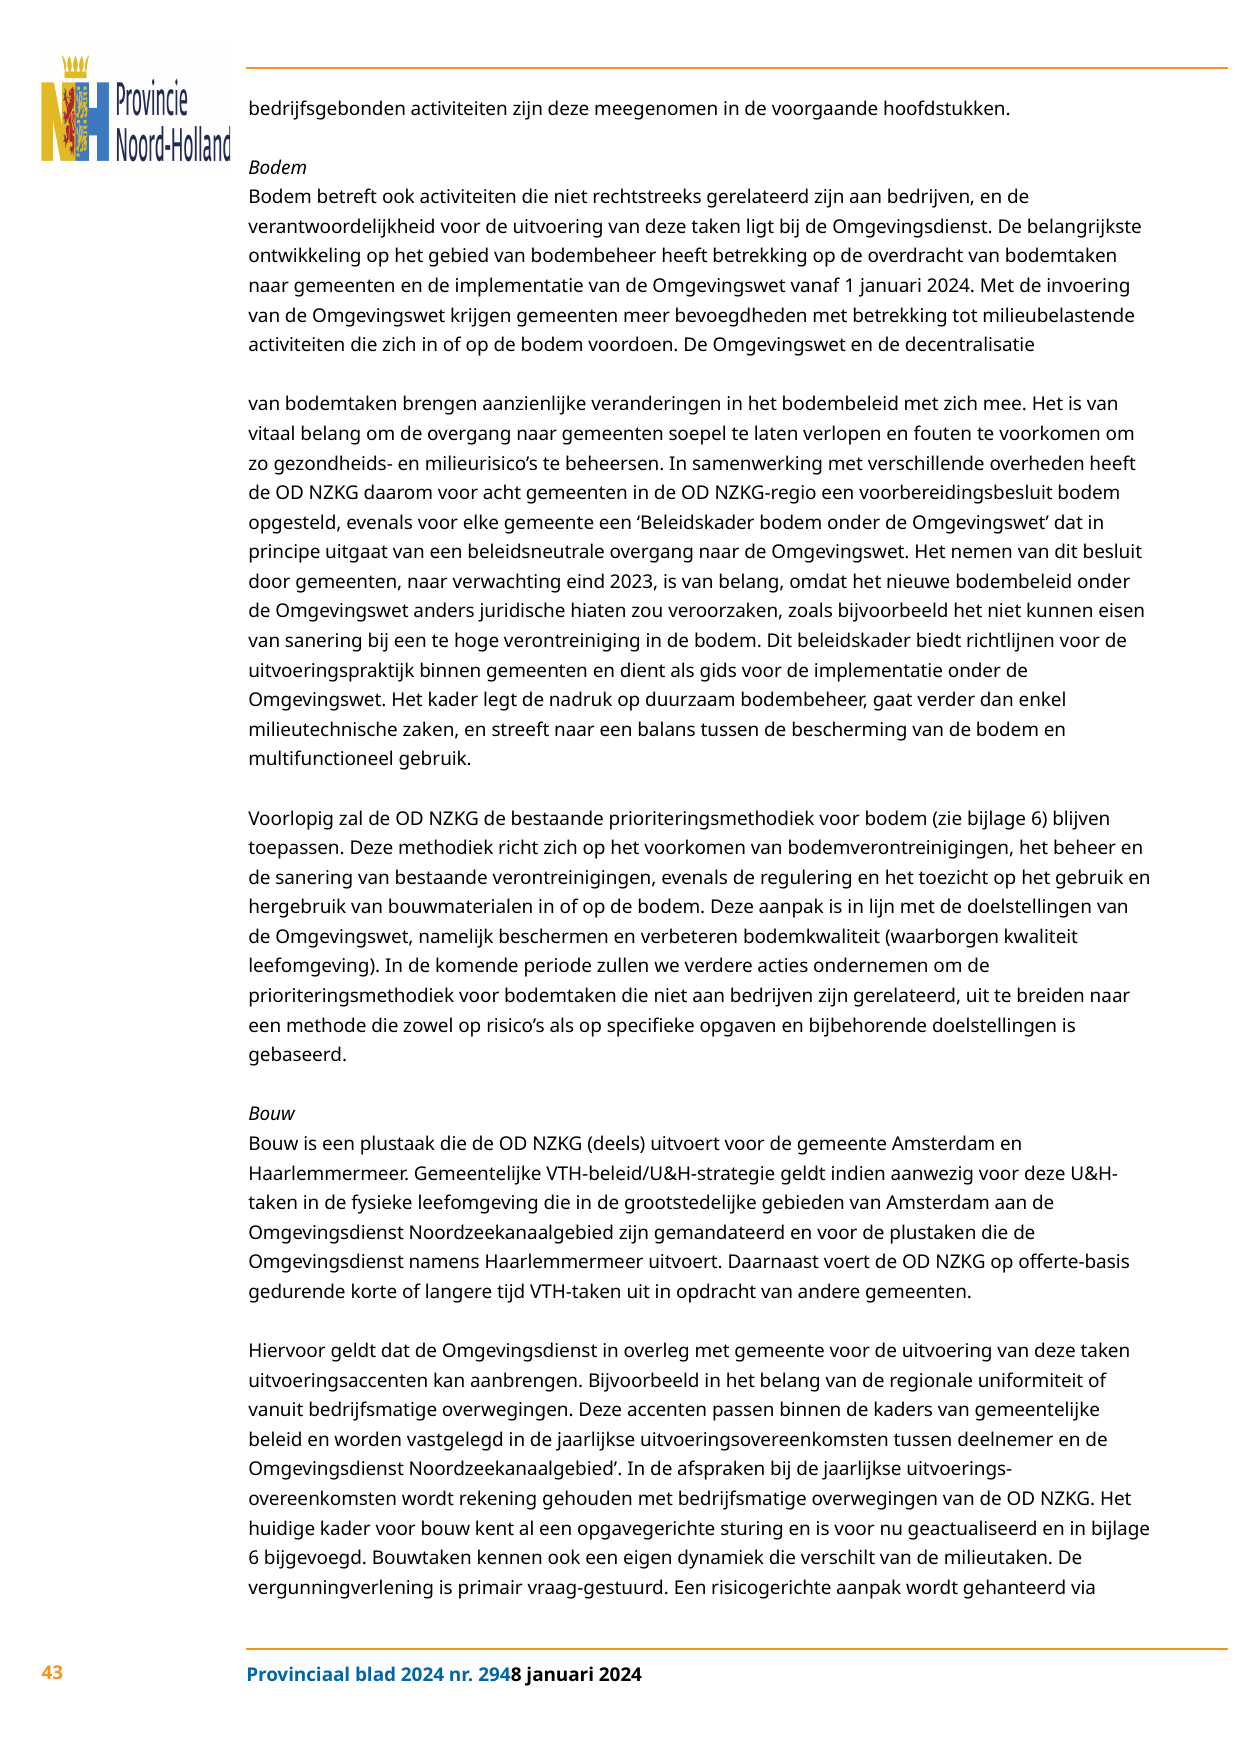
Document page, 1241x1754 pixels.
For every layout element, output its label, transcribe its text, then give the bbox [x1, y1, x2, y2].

text Bouw [248, 1101, 1152, 1126]
text Bouw is een plustaak die de OD NZKG (deels) uitvoert voor de gemeente Amsterdam en Haarlemmermeer. Gemeentelijke VTH-beleid/U&H-strategie geldt indien aanwezig voor deze U&H-taken in de fysieke leefomgeving die in de grootstedelijke gebieden van Amsterdam aan de Omgevingsdienst Noordzeekanaalgebied zijn gemandateerd en voor de plustaken die de Omgevingsdienst namens Haarlemmermeer uitvoert. Daarnaast voert de OD NZKG op offerte-basis gedurende korte of langere tijd VTH-taken uit in opdracht van andere gemeenten. [248, 1130, 1152, 1304]
picture [41, 47, 231, 172]
text Bodem betreft ook activiteiten die niet rechtstreeks gerelateerd zijn aan bedrijven, en de verantwoordelijkheid voor de uitvoering van deze taken ligt bij de Omgevingsdienst. De belangrijkste ontwikkeling op het gebied van bodembeheer heeft betrekking op de overdracht van bodemtaken naar gemeenten en de implementatie van de Omgevingswet vanaf 1 januari 2024. Met de invoering van de Omgevingswet krijgen gemeenten meer bevoegdheden met betrekking tot milieubelastende activiteiten die zich in of op de bodem voordoen. De Omgevingswet en de decentralisatie [248, 183, 1152, 357]
text Bodem [248, 154, 1152, 180]
text bedrijfsgebonden activiteiten zijn deze meegenomen in de voorgaande hoofdstukken. [248, 95, 1152, 121]
text van bodemtaken brengen aanzienlijke veranderingen in het bodembeleid met zich mee. Het is van vitaal belang om de overgang naar gemeenten soepel te laten verlopen en fouten te voorkomen om zo gezondheids- en milieurisico’s te beheersen. In samenwerking met verschillende overheden heeft de OD NZKG daarom voor acht gemeenten in de OD NZKG-regio een voorbereidingsbesluit bodem opgesteld, evenals voor elke gemeente een ‘Beleidskader bodem onder de Omgevingswet’ dat in principe uitgaat van een beleidsneutrale overgang naar de Omgevingswet. Het nemen van dit besluit door gemeenten, naar verwachting eind 2023, is van belang, omdat het nieuwe bodembeleid onder de Omgevingswet anders juridische hiaten zou veroorzaken, zoals bijvoorbeeld het niet kunnen eisen van sanering bij een te hoge verontreiniging in de bodem. Dit beleidskader biedt richtlijnen voor de uitvoeringspraktijk binnen gemeenten en dient als gids voor de implementatie onder de Omgevingswet. Het kader legt de nadruk op duurzaam bodembeheer, gaat verder dan enkel milieutechnische zaken, en streeft naar een balans tussen de bescherming van de bodem en multifunctioneel gebruik. [248, 391, 1152, 771]
text Voorlopig zal de OD NZKG de bestaande prioriteringsmethodiek voor bodem (zie bijlage 6) blijven toepassen. Deze methodiek richt zich op het voorkomen van bodemverontreinigingen, het beheer en de sanering van bestaande verontreinigingen, evenals de regulering en het toezicht op het gebruik en hergebruik van bouwmaterialen in of op de bodem. Deze aanpak is in lijn met de doelstellingen van de Omgevingswet, namelijk beschermen en verbeteren bodemkwaliteit (waarborgen kwaliteit leefomgeving). In de komende periode zullen we verdere acties ondernemen om de prioriteringsmethodiek voor bodemtaken die niet aan bedrijven zijn gerelateerd, uit te breiden naar een methode die zowel op risico’s als op specifieke opgaven en bijbehorende doelstellingen is gebaseerd. [248, 805, 1152, 1067]
text Hiervoor geldt dat de Omgevingsdienst in overleg met gemeente voor de uitvoering van deze taken uitvoeringsaccenten kan aanbrengen. Bijvoorbeeld in het belang van de regionale uniformiteit of vanuit bedrijfsmatige overwegingen. Deze accenten passen binnen de kaders van gemeentelijke beleid en worden vastgelegd in de jaarlijkse uitvoeringsovereenkomsten tussen deelnemer en de Omgevingsdienst Noordzeekanaalgebied’. In de afspraken bij de jaarlijkse uitvoerings-overeenkomsten wordt rekening gehouden met bedrijfsmatige overwegingen van de OD NZKG. Het huidige kader voor bouw kent al een opgavegerichte sturing en is voor nu geactualiseerd en in bijlage 6 bijgevoegd. Bouwtaken kennen ook een eigen dynamiek die verschilt van de milieutaken. De vergunningverlening is primair vraag-gestuurd. Een risicogerichte aanpak wordt gehanteerd via [248, 1337, 1152, 1600]
